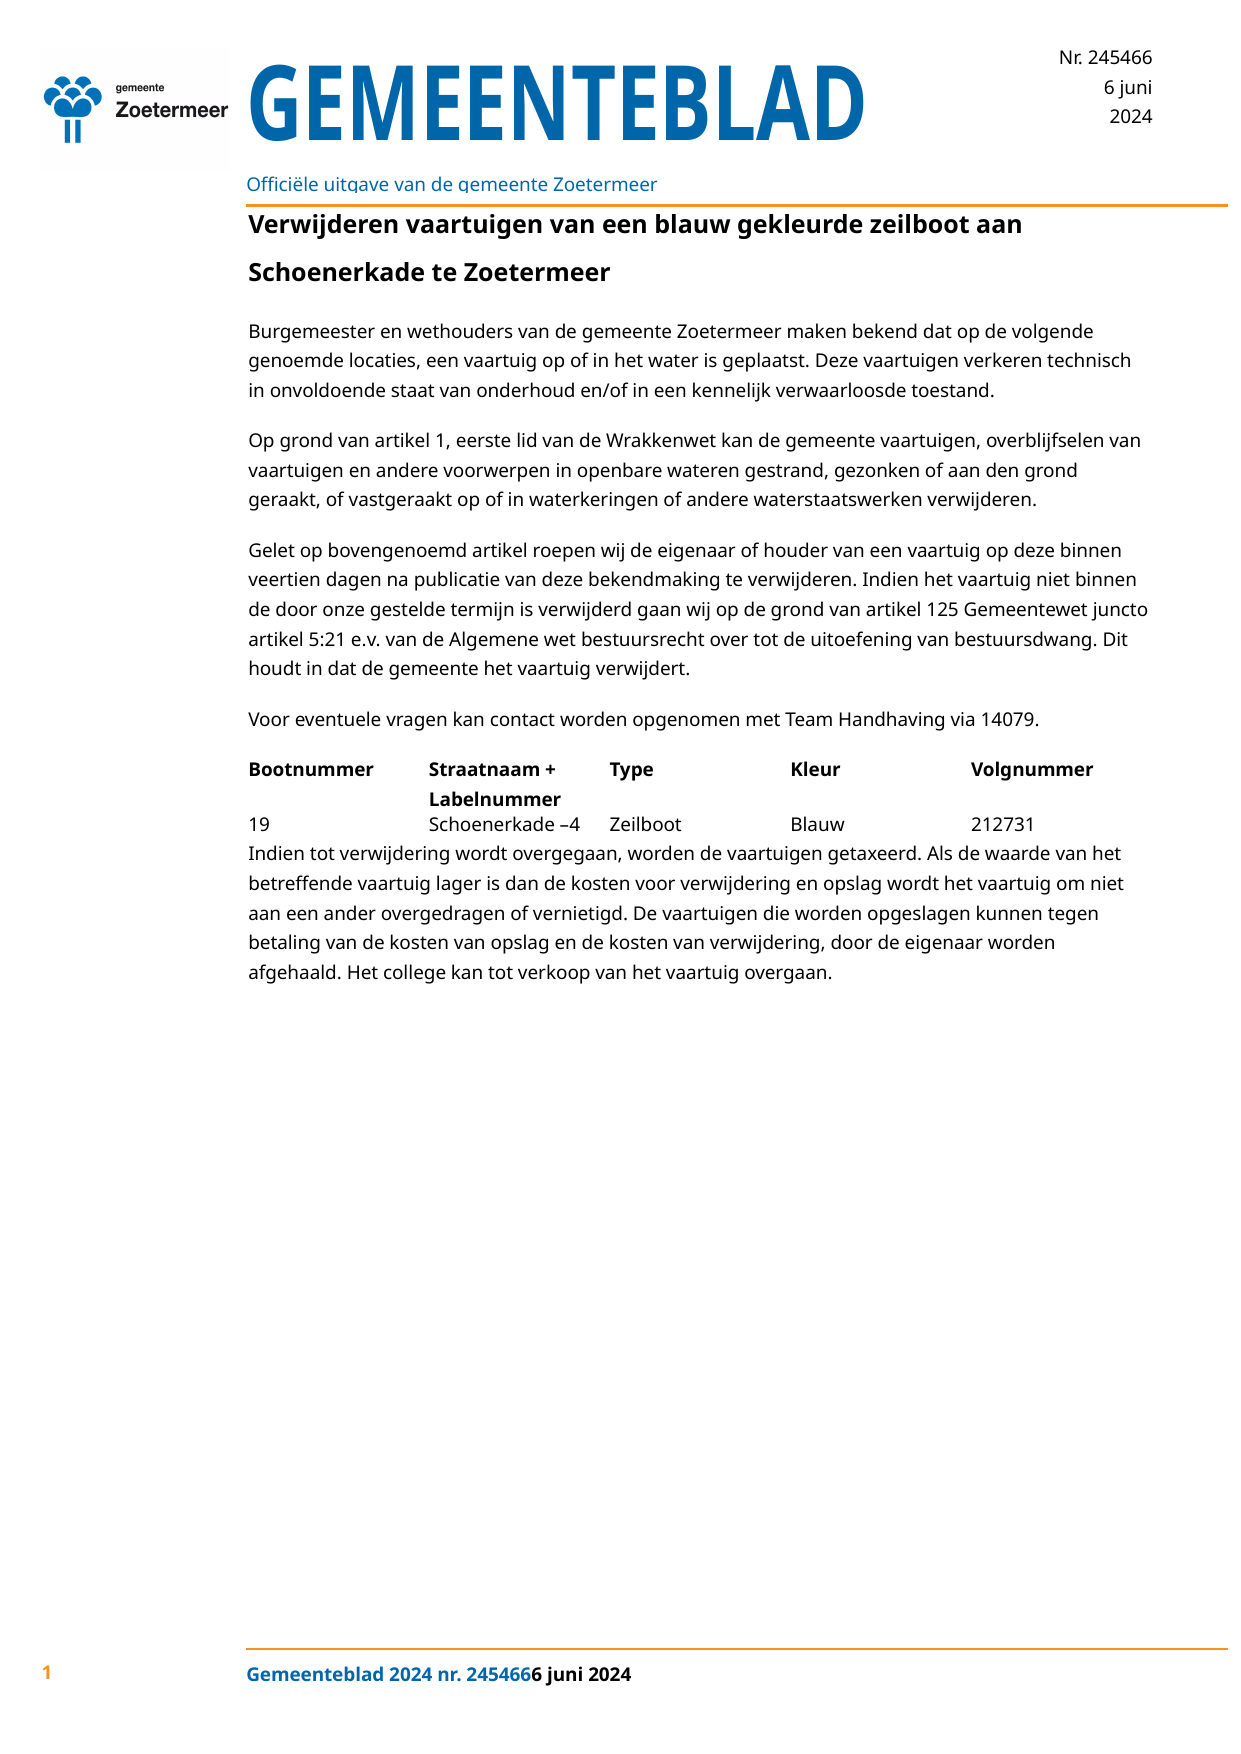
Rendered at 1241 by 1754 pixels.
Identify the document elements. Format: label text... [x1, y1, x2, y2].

text Verwijderen vaartuigen van een blauw gekleurde zeilboot aan Schoenerkade te Zoetermeer [248, 207, 1152, 288]
table_cell 212731 [971, 812, 1152, 837]
table_header Type [609, 756, 790, 812]
text Gelet op bovengenoemd artikel roepen wij de eigenaar of houder van een vaartuig op deze binnen veertien dagen na publicatie van deze bekendmaking te verwijderen. Indien het vaartuig niet binnen de door onze gestelde termijn is verwijderd gaan wij op de grond van artikel 125 Gemeentewet juncto artikel 5:21 e.v. van de Algemene wet bestuursrecht over tot de uitoefening van bestuursdwang. Dit houdt in dat de gemeente het vaartuig verwijdert. [248, 537, 1152, 681]
text Indien tot verwijdering wordt overgegaan, worden de vaartuigen getaxeerd. Als de waarde van het betreffende vaartuig lager is dan de kosten voor verwijdering en opslag wordt het vaartuig om niet aan een ander overgedragen of vernietigd. De vaartuigen die worden opgeslagen kunnen tegen betaling van de kosten van opslag en de kosten van verwijdering, door de eigenaar worden afgehaald. Het college kan tot verkoop van het vaartuig overgaan. [248, 841, 1152, 985]
table_cell Zeilboot [609, 812, 790, 837]
text Voor eventuele vragen kan contact worden opgenomen met Team Handhaving via 14079. [248, 706, 1152, 732]
table_cell Schoenerkade –4 [429, 812, 609, 837]
table_header Kleur [790, 756, 971, 812]
picture [41, 47, 231, 172]
table_header Bootnummer [248, 756, 429, 812]
table_header Straatnaam + Labelnummer [429, 756, 609, 812]
text Op grond van artikel 1, eerste lid van de Wrakkenwet kan de gemeente vaartuigen, overblijfselen van vaartuigen en andere voorwerpen in openbare wateren gestrand, gezonken of aan den grond geraakt, of vastgeraakt op of in waterkeringen of andere waterstaatswerken verwijderen. [248, 427, 1152, 512]
text Burgemeester en wethouders van de gemeente Zoetermeer maken bekend dat op de volgende genoemde locaties, een vaartuig op of in het water is geplaatst. Deze vaartuigen verkeren technisch in onvoldoende staat van onderhoud en/of in een kennelijk verwaarloosde toestand. [248, 318, 1152, 403]
table_header Volgnummer [971, 756, 1152, 812]
table_cell Blauw [790, 812, 971, 837]
table_cell 19 [248, 812, 429, 837]
